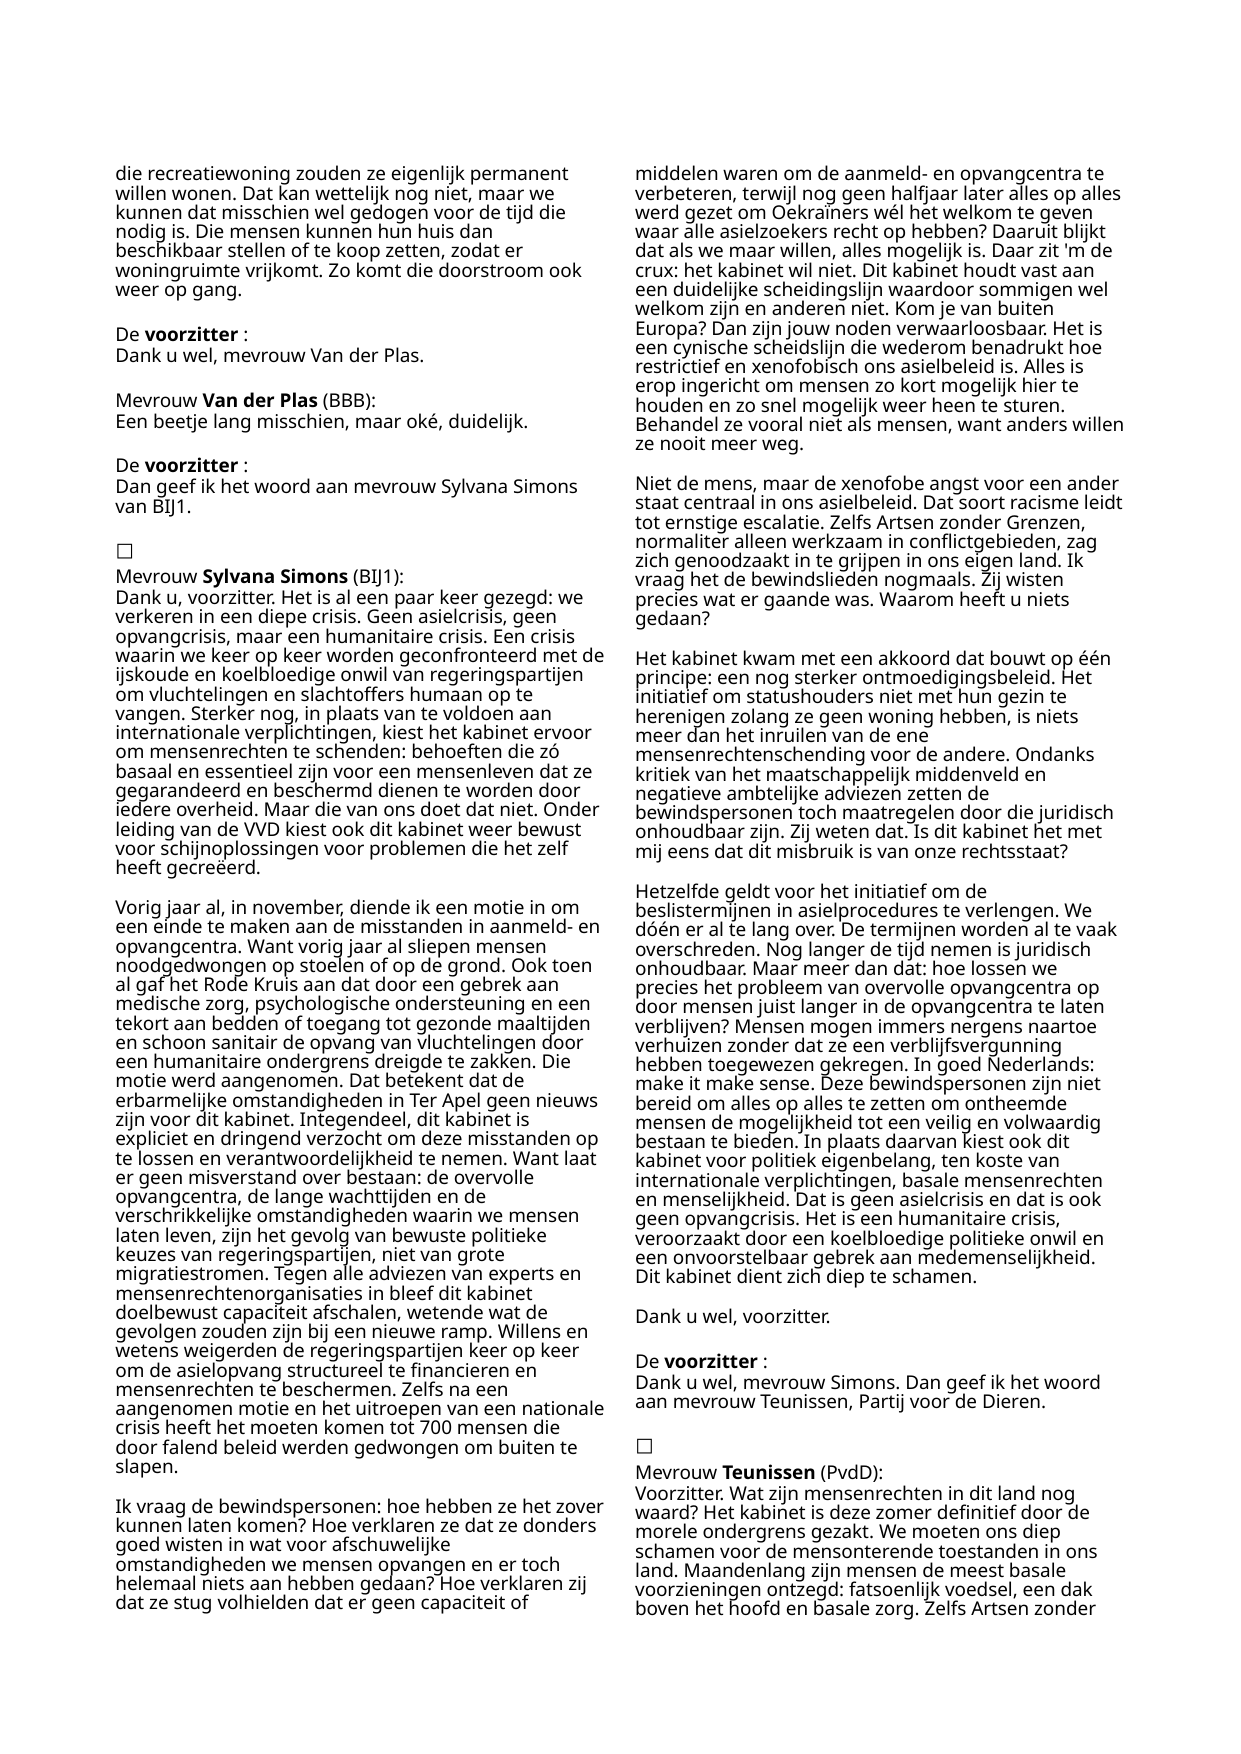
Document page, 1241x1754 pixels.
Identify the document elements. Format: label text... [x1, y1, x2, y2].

text Mevrouw Sylvana Simons (BIJ1): [115, 563, 605, 589]
text Hetzelfde geldt voor het initiatief om de beslistermijnen in asielprocedures te verlengen. We dóén er al te lang over. De termijnen worden al te vaak overschreden. Nog langer de tijd nemen is juridisch onhoudbaar. Maar meer dan dat: hoe lossen we precies het probleem van overvolle opvangcentra op door mensen juist langer in de opvangcentra te laten verblijven? Mensen mogen immers nergens naartoe verhuizen zonder dat ze een verblijfsvergunning hebben toegewezen gekregen. In goed Nederlands: make it make sense. Deze bewindspersonen zijn niet bereid om alles op alles te zetten om ontheemde mensen de mogelijkheid tot een veilig en volwaardig bestaan te bieden. In plaats daarvan kiest ook dit kabinet voor politiek eigenbelang, ten koste van internationale verplichtingen, basale mensenrechten en menselijkheid. Dat is geen asielcrisis en dat is ook geen opvangcrisis. Het is een humanitaire crisis, veroorzaakt door een koelbloedige politieke onwil en een onvoorstelbaar gebrek aan medemenselijkheid. Dit kabinet dient zich diep te schamen. [635, 883, 1125, 1287]
text Vorig jaar al, in november, diende ik een motie in om een einde te maken aan de misstanden in aanmeld- en opvangcentra. Want vorig jaar al sliepen mensen noodgedwongen op stoelen of op de grond. Ook toen al gaf het Rode Kruis aan dat door een gebrek aan medische zorg, psychologische ondersteuning en een tekort aan bedden of toegang tot gezonde maaltijden en schoon sanitair de opvang van vluchtelingen door een humanitaire ondergrens dreigde te zakken. Die motie werd aangenomen. Dat betekent dat de erbarmelijke omstandigheden in Ter Apel geen nieuws zijn voor dit kabinet. Integendeel, dit kabinet is expliciet en dringend verzocht om deze misstanden op te lossen en verantwoordelijkheid te nemen. Want laat er geen misverstand over bestaan: de overvolle opvangcentra, de lange wachttijden en de verschrikkelijke omstandigheden waarin we mensen laten leven, zijn het gevolg van bewuste politieke keuzes van regeringspartijen, niet van grote migratiestromen. Tegen alle adviezen van experts en mensenrechtenorganisaties in bleef dit kabinet doelbewust capaciteit afschalen, wetende wat de gevolgen zouden zijn bij een nieuwe ramp. Willens en wetens weigerden de regeringspartijen keer op keer om de asielopvang structureel te financieren en mensenrechten te beschermen. Zelfs na een aangenomen motie en het uitroepen van een nationale crisis heeft het moeten komen tot 700 mensen die door falend beleid werden gedwongen om buiten te slapen. [115, 899, 605, 1477]
text die recreatiewoning zouden ze eigenlijk permanent willen wonen. Dat kan wettelijk nog niet, maar we kunnen dat misschien wel gedogen voor de tijd die nodig is. Die mensen kunnen hun huis dan beschikbaar stellen of te koop zetten, zodat er woningruimte vrijkomt. Zo komt die doorstroom ook weer op gang. [115, 165, 605, 300]
text De voorzitter : [115, 453, 605, 478]
text Dank u wel, mevrouw Simons. Dan geef ik het woord aan mevrouw Teunissen, Partij voor de Dieren. [635, 1374, 1125, 1412]
text middelen waren om de aanmeld- en opvangcentra te verbeteren, terwijl nog geen halfjaar later alles op alles werd gezet om Oekraïners wél het welkom te geven waar alle asielzoekers recht op hebben? Daaruit blijkt dat als we maar willen, alles mogelijk is. Daar zit 'm de crux: het kabinet wil niet. Dit kabinet houdt vast aan een duidelijke scheidingslijn waardoor sommigen wel welkom zijn en anderen niet. Kom je van buiten Europa? Dan zijn jouw noden verwaarloosbaar. Het is een cynische scheidslijn die wederom benadrukt hoe restrictief en xenofobisch ons asielbeleid is. Alles is erop ingericht om mensen zo kort mogelijk hier te houden en zo snel mogelijk weer heen te sturen. Behandel ze vooral niet als mensen, want anders willen ze nooit meer weg. [635, 165, 1125, 454]
text ⬜ [115, 538, 605, 563]
text Mevrouw Van der Plas (BBB): [115, 387, 605, 413]
text Het kabinet kwam met een akkoord dat bouwt op één principe: een nog sterker ontmoedigingsbeleid. Het initiatief om statushouders niet met hun gezin te herenigen zolang ze geen woning hebben, is niets meer dan het inruilen van de ene mensenrechtenschending voor de andere. Ondanks kritiek van het maatschappelijk middenveld en negatieve ambtelijke adviezen zetten de bewindspersonen toch maatregelen door die juridisch onhoudbaar zijn. Zij weten dat. Is dit kabinet het met mij eens dat dit misbruik is van onze rechtsstaat? [635, 650, 1125, 862]
text De voorzitter : [635, 1348, 1125, 1374]
text Mevrouw Teunissen (PvdD): [635, 1459, 1125, 1485]
text Dank u wel, voorzitter. [635, 1308, 1125, 1327]
text Niet de mens, maar de xenofobe angst voor een ander staat centraal in ons asielbeleid. Dat soort racisme leidt tot ernstige escalatie. Zelfs Artsen zonder Grenzen, normaliter alleen werkzaam in conflictgebieden, zag zich genoodzaakt in te grijpen in ons eigen land. Ik vraag het de bewindslieden nogmaals. Zij wisten precies wat er gaande was. Waarom heeft u niets gedaan? [635, 475, 1125, 629]
text Dan geef ik het woord aan mevrouw Sylvana Simons van BIJ1. [115, 478, 605, 517]
text Ik vraag de bewindspersonen: hoe hebben ze het zover kunnen laten komen? Hoe verklaren ze dat ze donders goed wisten in wat voor afschuwelijke omstandigheden we mensen opvangen en er toch helemaal niets aan hebben gedaan? Hoe verklaren zij dat ze stug volhielden dat er geen capaciteit of [115, 1498, 605, 1613]
text Dank u wel, mevrouw Van der Plas. [115, 347, 605, 366]
text De voorzitter : [115, 321, 605, 347]
text Een beetje lang misschien, maar oké, duidelijk. [115, 413, 605, 432]
text Dank u, voorzitter. Het is al een paar keer gezegd: we verkeren in een diepe crisis. Geen asielcrisis, geen opvangcrisis, maar een humanitaire crisis. Een crisis waarin we keer op keer worden geconfronteerd met de ijskoude en koelbloedige onwil van regeringspartijen om vluchtelingen en slachtoffers humaan op te vangen. Sterker nog, in plaats van te voldoen aan internationale verplichtingen, kiest het kabinet ervoor om mensenrechten te schenden: behoeften die zó basaal en essentieel zijn voor een mensenleven dat ze gegarandeerd en beschermd dienen te worden door iedere overheid. Maar die van ons doet dat niet. Onder leiding van de VVD kiest ook dit kabinet weer bewust voor schijnoplossingen voor problemen die het zelf heeft gecreëerd. [115, 589, 605, 878]
text Voorzitter. Wat zijn mensenrechten in dit land nog waard? Het kabinet is deze zomer definitief door de morele ondergrens gezakt. We moeten ons diep schamen voor de mensonterende toestanden in ons land. Maandenlang zijn mensen de meest basale voorzieningen ontzegd: fatsoenlijk voedsel, een dak boven het hoofd en basale zorg. Zelfs Artsen zonder [635, 1485, 1125, 1620]
text ⬜ [635, 1433, 1125, 1459]
